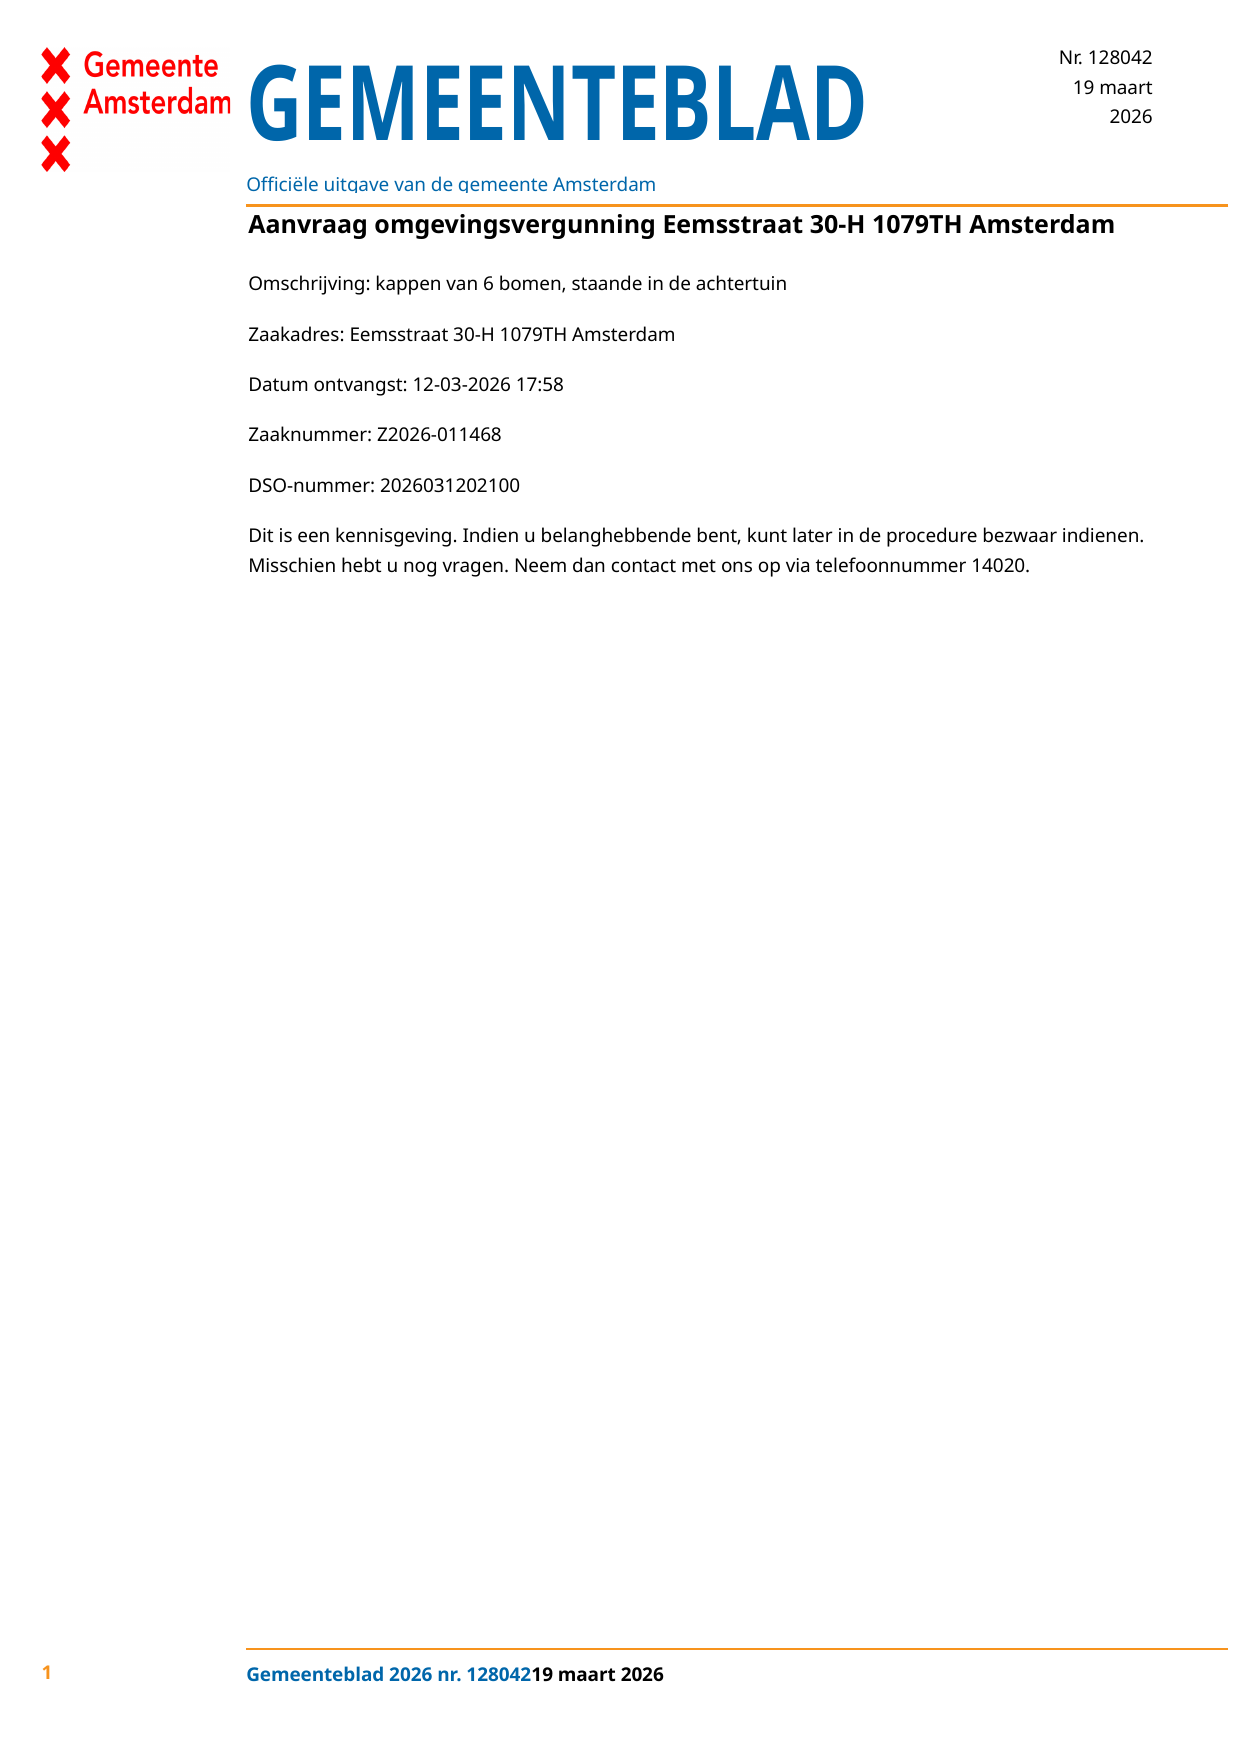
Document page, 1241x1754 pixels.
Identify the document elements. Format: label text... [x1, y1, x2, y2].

text Zaaknummer: Z2026-011468 [248, 422, 1152, 447]
text Aanvraag omgevingsvergunning Eemsstraat 30-H 1079TH Amsterdam [248, 207, 1152, 241]
text DSO-nummer: 2026031202100 [248, 472, 1152, 498]
text Omschrijving: kappen van 6 bomen, staande in de achtertuin [248, 270, 1152, 296]
text Zaakadres: Eemsstraat 30-H 1079TH Amsterdam [248, 321, 1152, 346]
text Dit is een kennisgeving. Indien u belanghebbende bent, kunt later in de procedure bezwaar indienen. Misschien hebt u nog vragen. Neem dan contact met ons op via telefoonnummer 14020. [248, 522, 1152, 578]
picture [41, 47, 231, 172]
text Datum ontvangst: 12-03-2026 17:58 [248, 371, 1152, 397]
